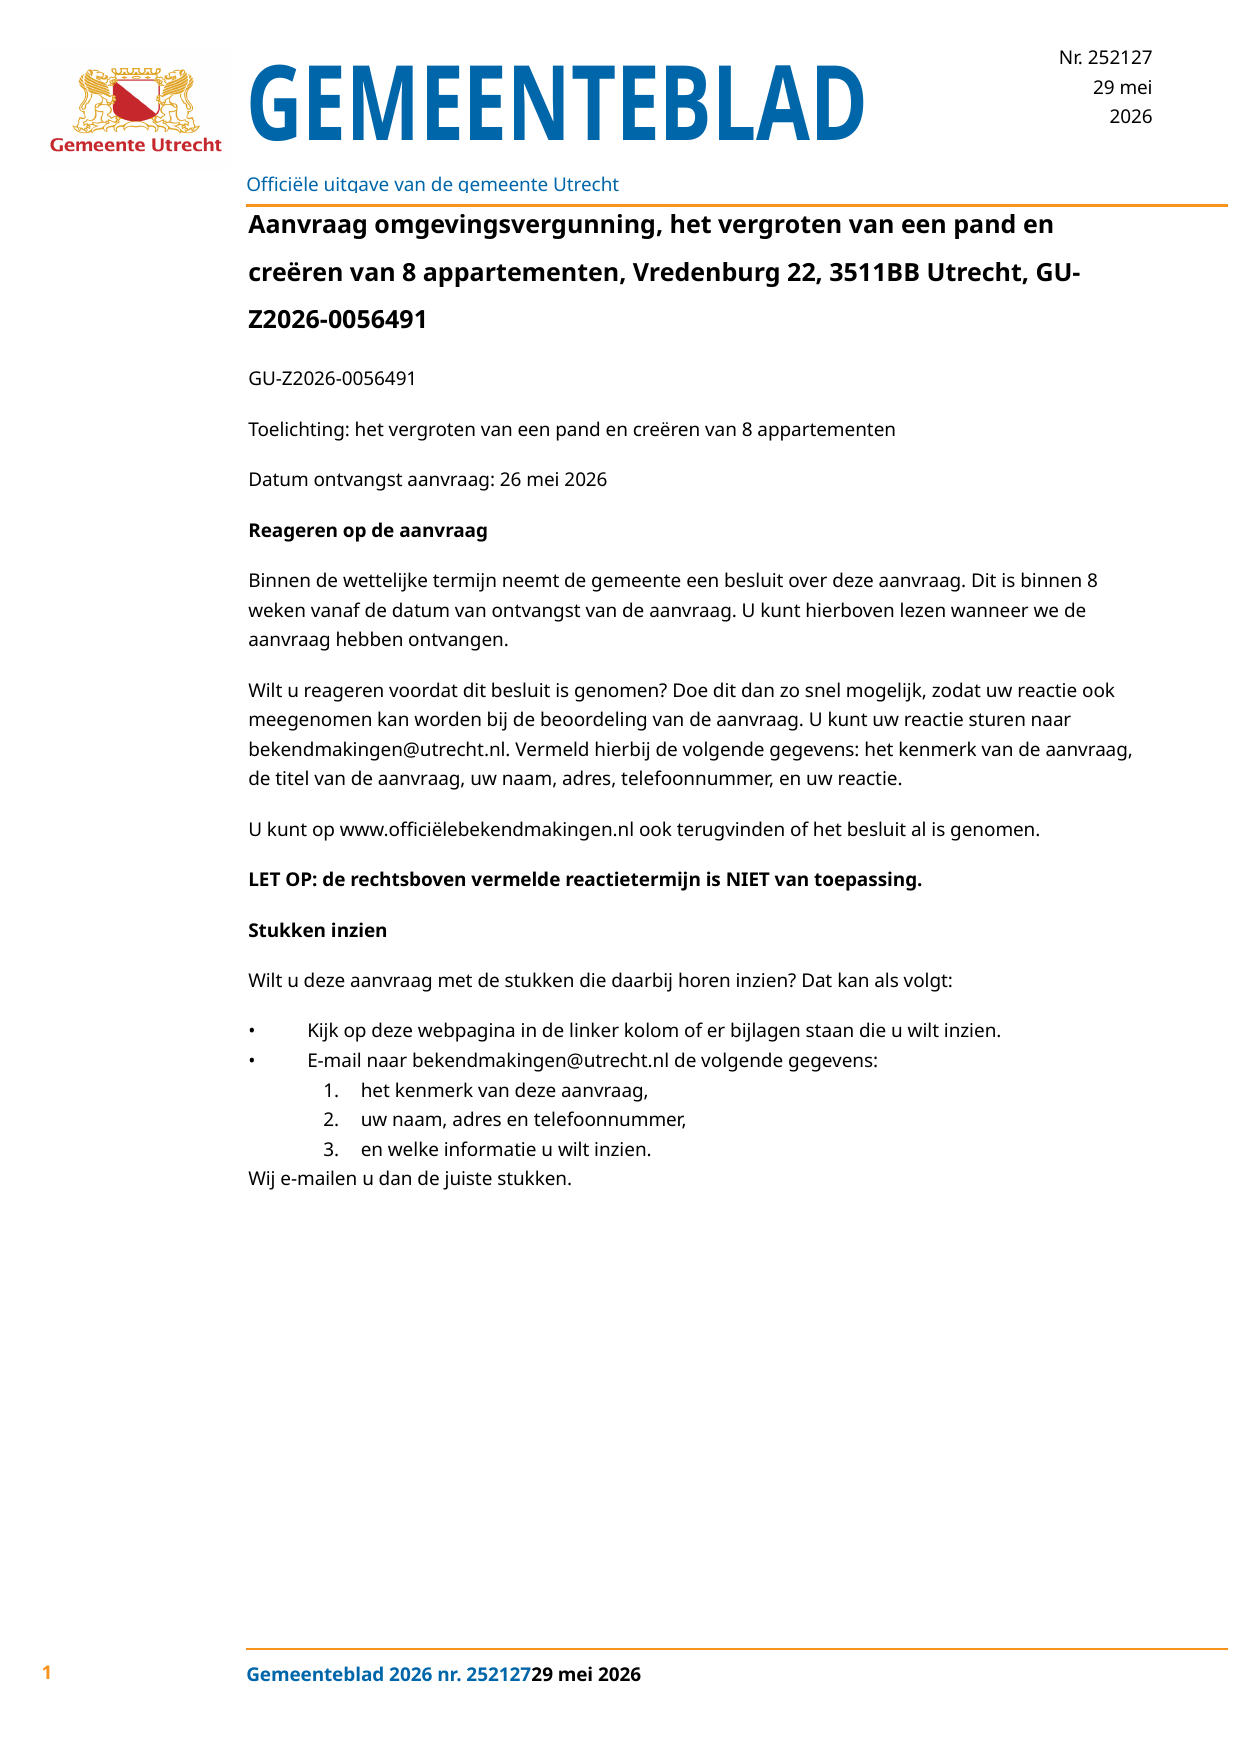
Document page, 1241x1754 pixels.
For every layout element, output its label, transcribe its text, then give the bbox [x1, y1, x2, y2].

text Wilt u deze aanvraag met de stukken die daarbij horen inzien? Dat kan als volgt: [248, 967, 1152, 993]
text Binnen de wettelijke termijn neemt de gemeente een besluit over deze aanvraag. Dit is binnen 8 weken vanaf de datum van ontvangst van de aanvraag. U kunt hierboven lezen wanneer we de aanvraag hebben ontvangen. [248, 567, 1152, 652]
text Wilt u reageren voordat dit besluit is genomen? Doe dit dan zo snel mogelijk, zodat uw reactie ook meegenomen kan worden bij de beoordeling van de aanvraag. U kunt uw reactie sturen naar bekendmakingen@utrecht.nl. Vermeld hierbij de volgende gegevens: het kenmerk van de aanvraag, de titel van de aanvraag, uw naam, adres, telefoonnummer, en uw reactie. [248, 677, 1152, 791]
text Aanvraag omgevingsvergunning, het vergroten van een pand en creëren van 8 appartementen, Vredenburg 22, 3511BB Utrecht, GU-Z2026-0056491 [248, 207, 1152, 336]
text Stukken inzien [248, 917, 1152, 942]
list uw naam, adres en telefoonnummer, [323, 1106, 1152, 1132]
list E-mail naar bekendmakingen@utrecht.nl de volgende gegevens: [248, 1047, 1152, 1073]
text GU-Z2026-0056491 [248, 366, 1152, 391]
picture [41, 47, 231, 172]
text LET OP: de rechtsboven vermelde reactietermijn is NIET van toepassing. [248, 866, 1152, 892]
text U kunt op www.officiëlebekendmakingen.nl ook terugvinden of het besluit al is genomen. [248, 816, 1152, 842]
list en welke informatie u wilt inzien. [323, 1136, 1152, 1162]
list Kijk op deze webpagina in de linker kolom of er bijlagen staan die u wilt inzien. [248, 1018, 1152, 1043]
text Datum ontvangst aanvraag: 26 mei 2026 [248, 466, 1152, 492]
text Wij e-mailen u dan de juiste stukken. [248, 1166, 1152, 1191]
text Reageren op de aanvraag [248, 517, 1152, 542]
list het kenmerk van deze aanvraag, [323, 1077, 1152, 1102]
text Toelichting: het vergroten van een pand en creëren van 8 appartementen [248, 416, 1152, 442]
